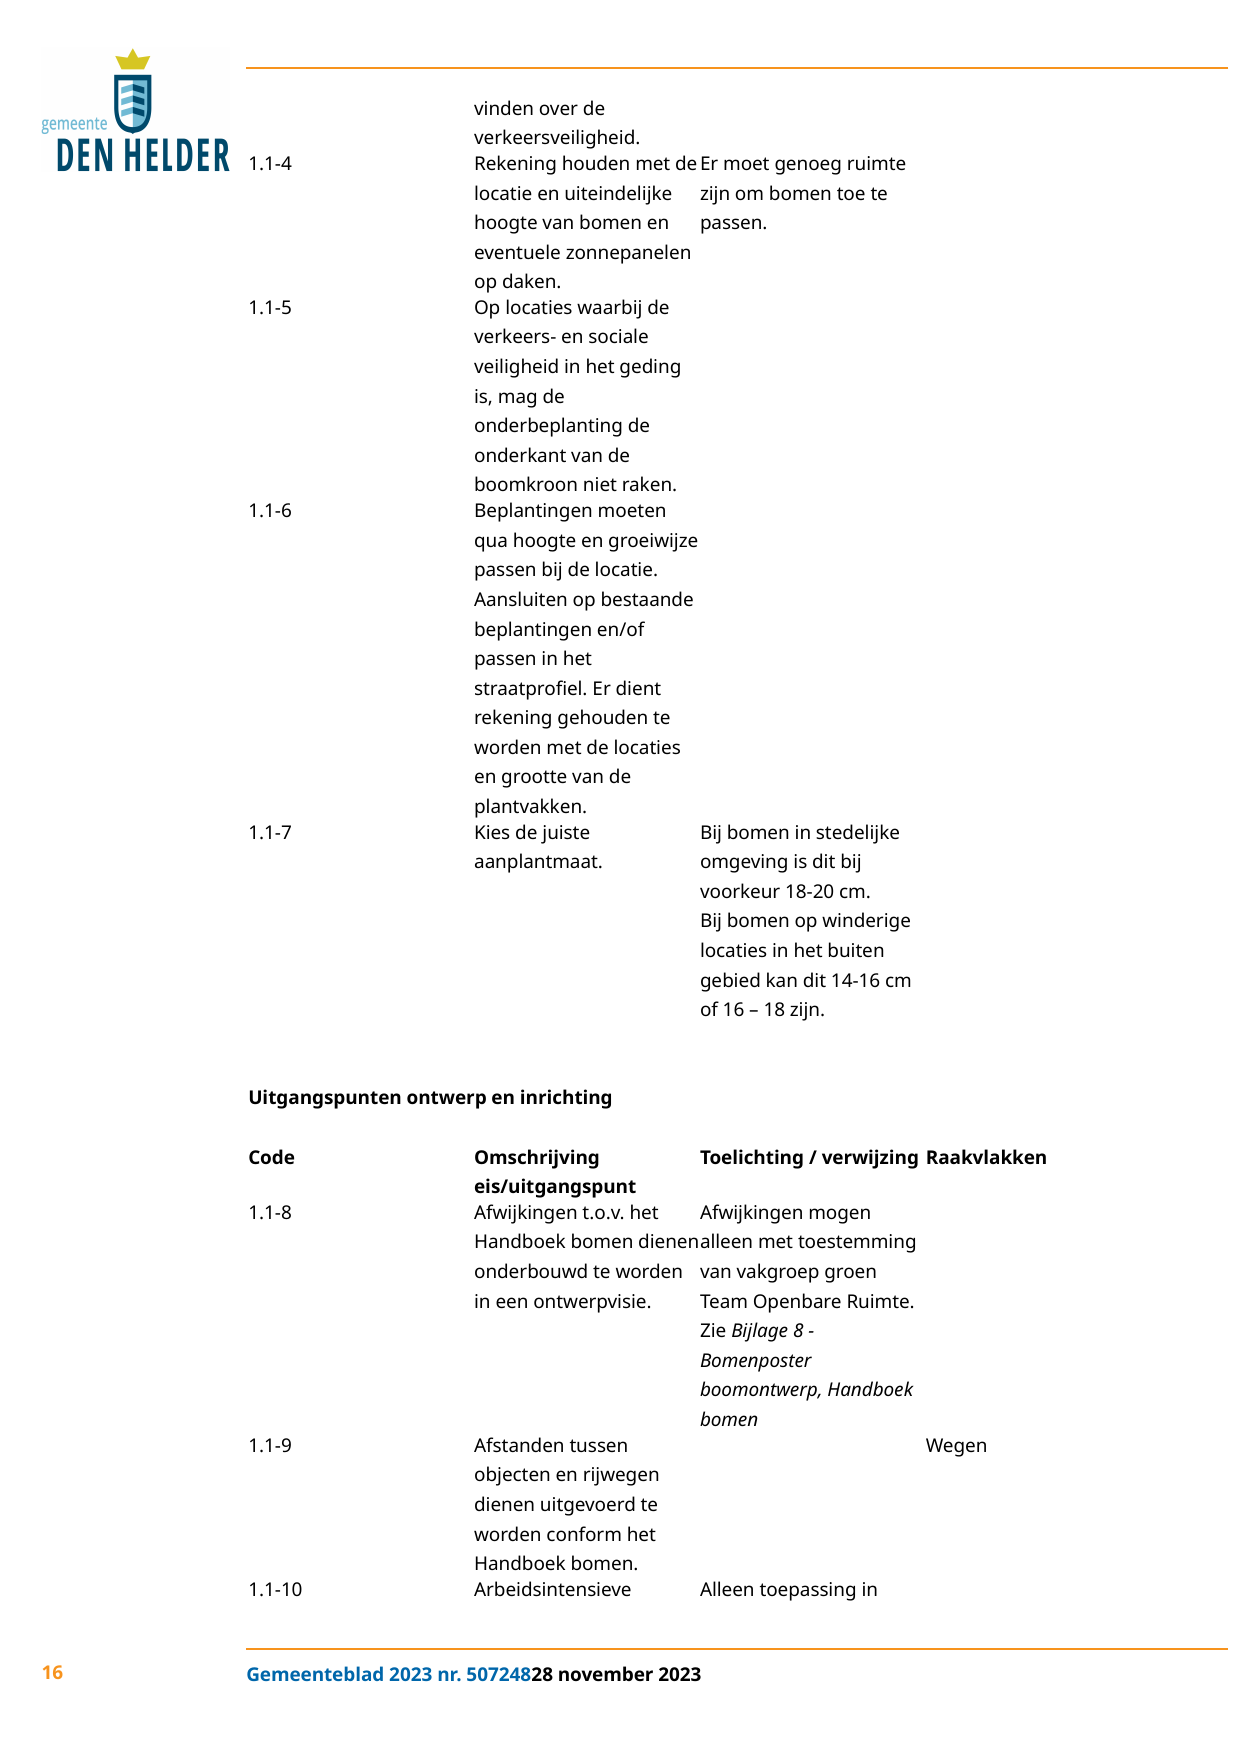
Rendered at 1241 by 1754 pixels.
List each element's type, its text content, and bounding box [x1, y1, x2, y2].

table_cell vinden over de verkeersveiligheid. [474, 95, 700, 150]
table_cell [926, 498, 1152, 819]
table_cell Wegen [926, 1432, 1152, 1576]
table_cell Kies de juiste aanplantmaat. [474, 819, 700, 1022]
picture [41, 47, 231, 172]
table_cell Afwijkingen t.o.v. het Handboek bomen dienen onderbouwd te worden in een ontwerpvisie. [474, 1199, 700, 1432]
table_cell [926, 150, 1152, 294]
table_cell [926, 294, 1152, 497]
picture [63, 144, 68, 165]
table_cell Rekening houden met de locatie en uiteindelijke hoogte van bomen en eventuele zonnepanelen op daken. [474, 150, 700, 294]
picture [130, 157, 135, 172]
picture [220, 160, 224, 172]
table_cell 1.1-6 [248, 498, 474, 819]
table_cell [926, 95, 1152, 150]
table_cell 1.1-10 [248, 1576, 474, 1602]
table_cell Op locaties waarbij de verkeers- en sociale veiligheid in het geding is, mag de onderbeplanting de onderkant van de boomkroon niet raken. [474, 294, 700, 497]
table_cell 1.1-7 [248, 819, 474, 1022]
table_cell Afstanden tussen objecten en rijwegen dienen uitgevoerd te worden conform het Handboek bomen. [474, 1432, 700, 1576]
table_cell Beplantingen moeten qua hoogte en groeiwijze passen bij de locatie. Aansluiten op bestaande beplantingen en/of passen in het straatprofiel. Er dient rekening gehouden te worden met de locaties en grootte van de plantvakken. [474, 498, 700, 819]
picture [182, 144, 187, 165]
table_cell Afwijkingen mogen alleen met toestemming van vakgroep groen Team Openbare Ruimte. Zie Bijlage 8 - Bomenposter boomontwerp, Handboek bomen [700, 1199, 926, 1432]
table_cell [248, 95, 474, 150]
picture [100, 154, 106, 172]
table_header Code [248, 1144, 474, 1199]
table_cell 1.1-4 [248, 150, 474, 294]
table_cell 1.1-9 [248, 1432, 474, 1576]
table_cell 1.1-5 [248, 294, 474, 497]
table_cell [700, 95, 926, 150]
table_cell [700, 498, 926, 819]
table_cell [926, 819, 1152, 1022]
table_cell [700, 1432, 926, 1576]
table_cell Er moet genoeg ruimte zijn om bomen toe te passen. [700, 150, 926, 294]
table_header Raakvlakken [926, 1144, 1152, 1199]
table_cell 1.1-8 [248, 1199, 474, 1432]
table_cell [926, 1199, 1152, 1432]
table_cell [700, 294, 926, 497]
table_header Toelichting / verwijzing [700, 1144, 926, 1199]
text Uitgangspunten ontwerp en inrichting [248, 1084, 1152, 1110]
table_cell Bij bomen in stedelijke omgeving is dit bij voorkeur 18-20 cm. Bij bomen op winderige locaties in het buiten gebied kan dit 14-16 cm of 16 – 18 zijn. [700, 819, 926, 1022]
table_header Omschrijving eis/uitgangspunt [474, 1144, 700, 1199]
table_cell Arbeidsintensieve [474, 1576, 700, 1602]
table_cell [926, 1576, 1152, 1602]
table_cell Alleen toepassing in [700, 1576, 926, 1602]
